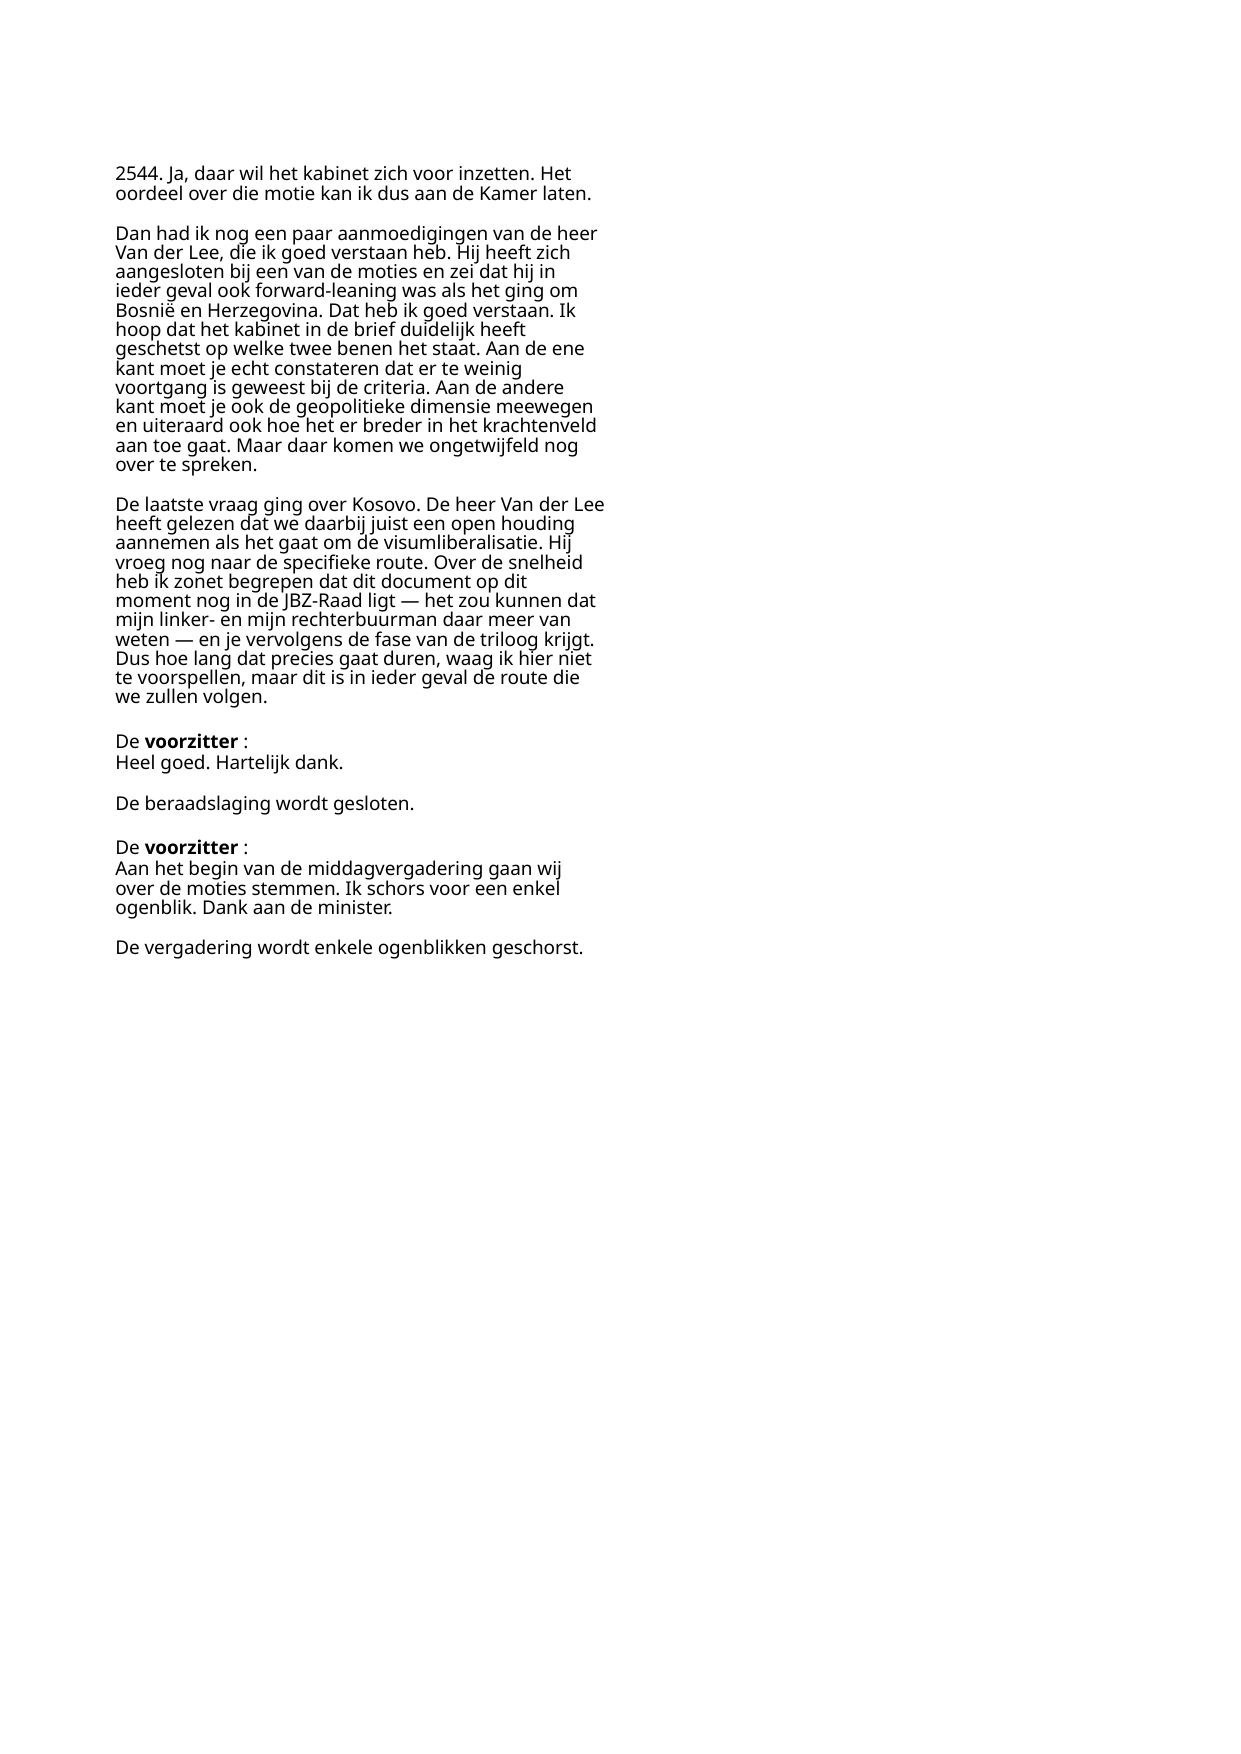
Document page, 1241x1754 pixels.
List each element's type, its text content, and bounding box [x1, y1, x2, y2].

text Aan het begin van de middagvergadering gaan wij over de moties stemmen. Ik schors voor een enkel ogenblik. Dank aan de minister. [115, 860, 605, 918]
text De vergadering wordt enkele ogenblikken geschorst. [115, 939, 605, 958]
text 2544. Ja, daar wil het kabinet zich voor inzetten. Het oordeel over die motie kan ik dus aan de Kamer laten. [115, 165, 605, 204]
text De voorzitter : [115, 729, 605, 754]
text De beraadslaging wordt gesloten. [115, 794, 605, 814]
text De voorzitter : [115, 834, 605, 860]
text Dan had ik nog een paar aanmoedigingen van de heer Van der Lee, die ik goed verstaan heb. Hij heeft zich aangesloten bij een van de moties en zei dat hij in ieder geval ook forward-leaning was als het ging om Bosnië en Herzegovina. Dat heb ik goed verstaan. Ik hoop dat het kabinet in de brief duidelijk heeft geschetst op welke twee benen het staat. Aan de ene kant moet je echt constateren dat er te weinig voortgang is geweest bij de criteria. Aan de andere kant moet je ook de geopolitieke dimensie meewegen en uiteraard ook hoe het er breder in het krachtenveld aan toe gaat. Maar daar komen we ongetwijfeld nog over te spreken. [115, 224, 605, 475]
text Heel goed. Hartelijk dank. [115, 754, 605, 774]
text De laatste vraag ging over Kosovo. De heer Van der Lee heeft gelezen dat we daarbij juist een open houding aannemen als het gaat om de visumliberalisatie. Hij vroeg nog naar de specifieke route. Over de snelheid heb ik zonet begrepen dat dit document op dit moment nog in de JBZ-Raad ligt — het zou kunnen dat mijn linker- en mijn rechterbuurman daar meer van weten — en je vervolgens de fase van de triloog krijgt. Dus hoe lang dat precies gaat duren, waag ik hier niet te voorspellen, maar dit is in ieder geval de route die we zullen volgen. [115, 496, 605, 708]
